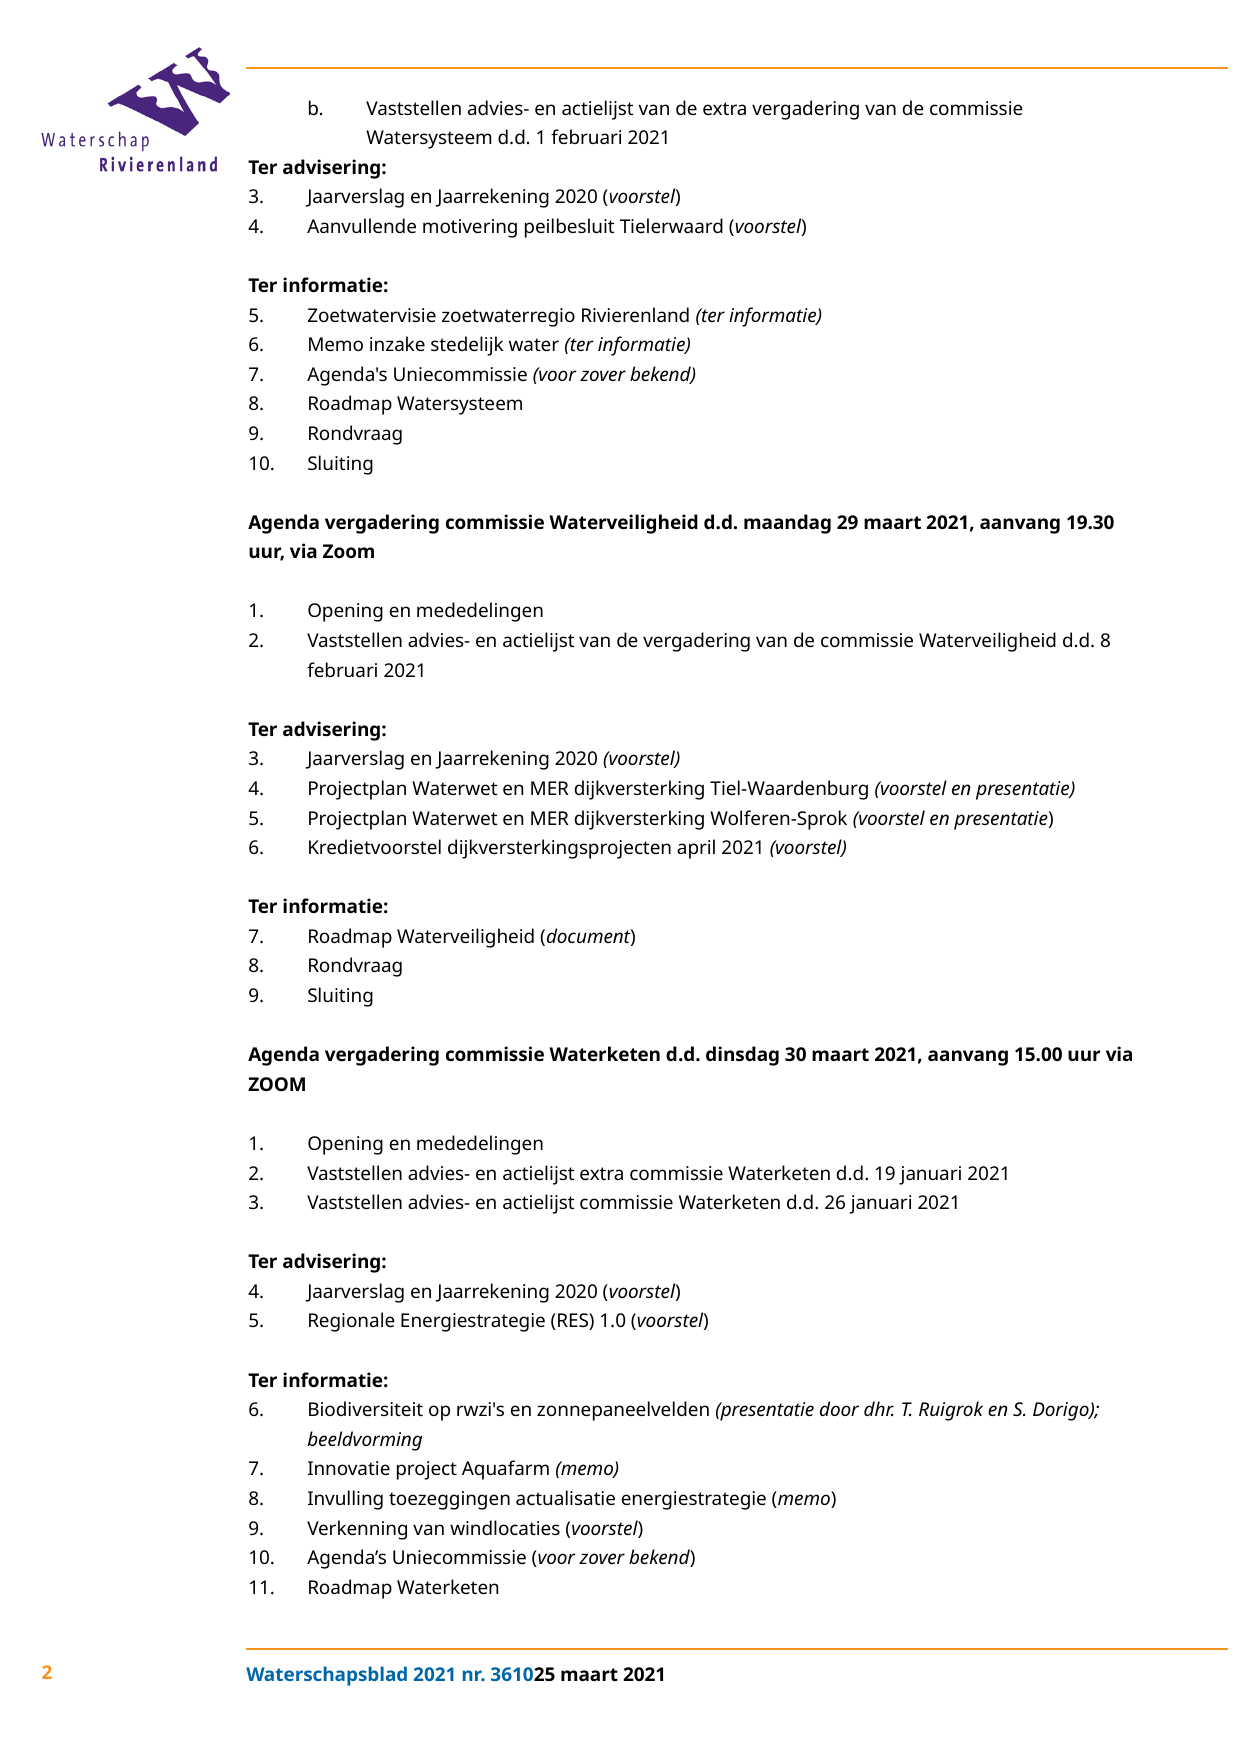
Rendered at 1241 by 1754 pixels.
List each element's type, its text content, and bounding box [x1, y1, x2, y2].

list Jaarverslag en Jaarrekening 2020 (voorstel) [248, 183, 1152, 209]
picture [41, 47, 231, 172]
list Memo inzake stedelijk water (ter informatie) [248, 331, 1152, 357]
list Roadmap Watersysteem [248, 391, 1152, 416]
text Agenda vergadering commissie Waterveiligheid d.d. maandag 29 maart 2021, aanvang 19.30 uur, via Zoom [248, 509, 1152, 564]
list Kredietvoorstel dijkversterkingsprojecten april 2021 (voorstel) [248, 834, 1152, 860]
list Jaarverslag en Jaarrekening 2020 (voorstel) [248, 746, 1152, 771]
list Rondvraag [248, 420, 1152, 446]
list Agenda’s Uniecommissie (voor zover bekend) [248, 1544, 1152, 1570]
list Roadmap Waterveiligheid (document) [248, 923, 1152, 949]
list Verkenning van windlocaties (voorstel) [248, 1515, 1152, 1541]
text Ter informatie: [248, 1367, 1152, 1393]
list Vaststellen advies- en actielijst extra commissie Waterketen d.d. 19 januari 2021 [248, 1160, 1152, 1186]
list Vaststellen advies- en actielijst van de extra vergadering van de commissie Watersysteem d.d. 1 februari 2021 [307, 95, 1152, 150]
list Rondvraag [248, 953, 1152, 978]
list Aanvullende motivering peilbesluit Tielerwaard (voorstel) [248, 213, 1152, 239]
text Ter advisering: [248, 716, 1152, 742]
text Ter informatie: [248, 272, 1152, 298]
list Roadmap Waterketen [248, 1574, 1152, 1600]
list Invulling toezeggingen actualisatie energiestrategie (memo) [248, 1485, 1152, 1511]
list Opening en mededelingen [248, 1130, 1152, 1156]
list Innovatie project Aquafarm (memo) [248, 1456, 1152, 1481]
list Vaststellen advies- en actielijst van de vergadering van de commissie Waterveiligheid d.d. 8 februari 2021 [248, 627, 1152, 683]
text Ter advisering: [248, 154, 1152, 180]
list Vaststellen advies- en actielijst commissie Waterketen d.d. 26 januari 2021 [248, 1189, 1152, 1215]
list Sluiting [248, 982, 1152, 1008]
list Opening en mededelingen [248, 598, 1152, 623]
list Regionale Energiestrategie (RES) 1.0 (voorstel) [248, 1308, 1152, 1333]
list Agenda's Uniecommissie (voor zover bekend) [248, 361, 1152, 387]
list Jaarverslag en Jaarrekening 2020 (voorstel) [248, 1278, 1152, 1304]
list Biodiversiteit op rwzi's en zonnepaneelvelden (presentatie door dhr. T. Ruigrok en S. Dorigo); beeldvorming [248, 1396, 1152, 1452]
text Ter advisering: [248, 1248, 1152, 1274]
text Ter informatie: [248, 893, 1152, 919]
text Agenda vergadering commissie Waterketen d.d. dinsdag 30 maart 2021, aanvang 15.00 uur via ZOOM [248, 1041, 1152, 1097]
list Sluiting [248, 450, 1152, 476]
list Projectplan Waterwet en MER dijkversterking Tiel-Waardenburg (voorstel en presentatie) [248, 775, 1152, 801]
list Zoetwatervisie zoetwaterregio Rivierenland (ter informatie) [248, 302, 1152, 328]
list Projectplan Waterwet en MER dijkversterking Wolferen-Sprok (voorstel en presentatie) [248, 805, 1152, 831]
